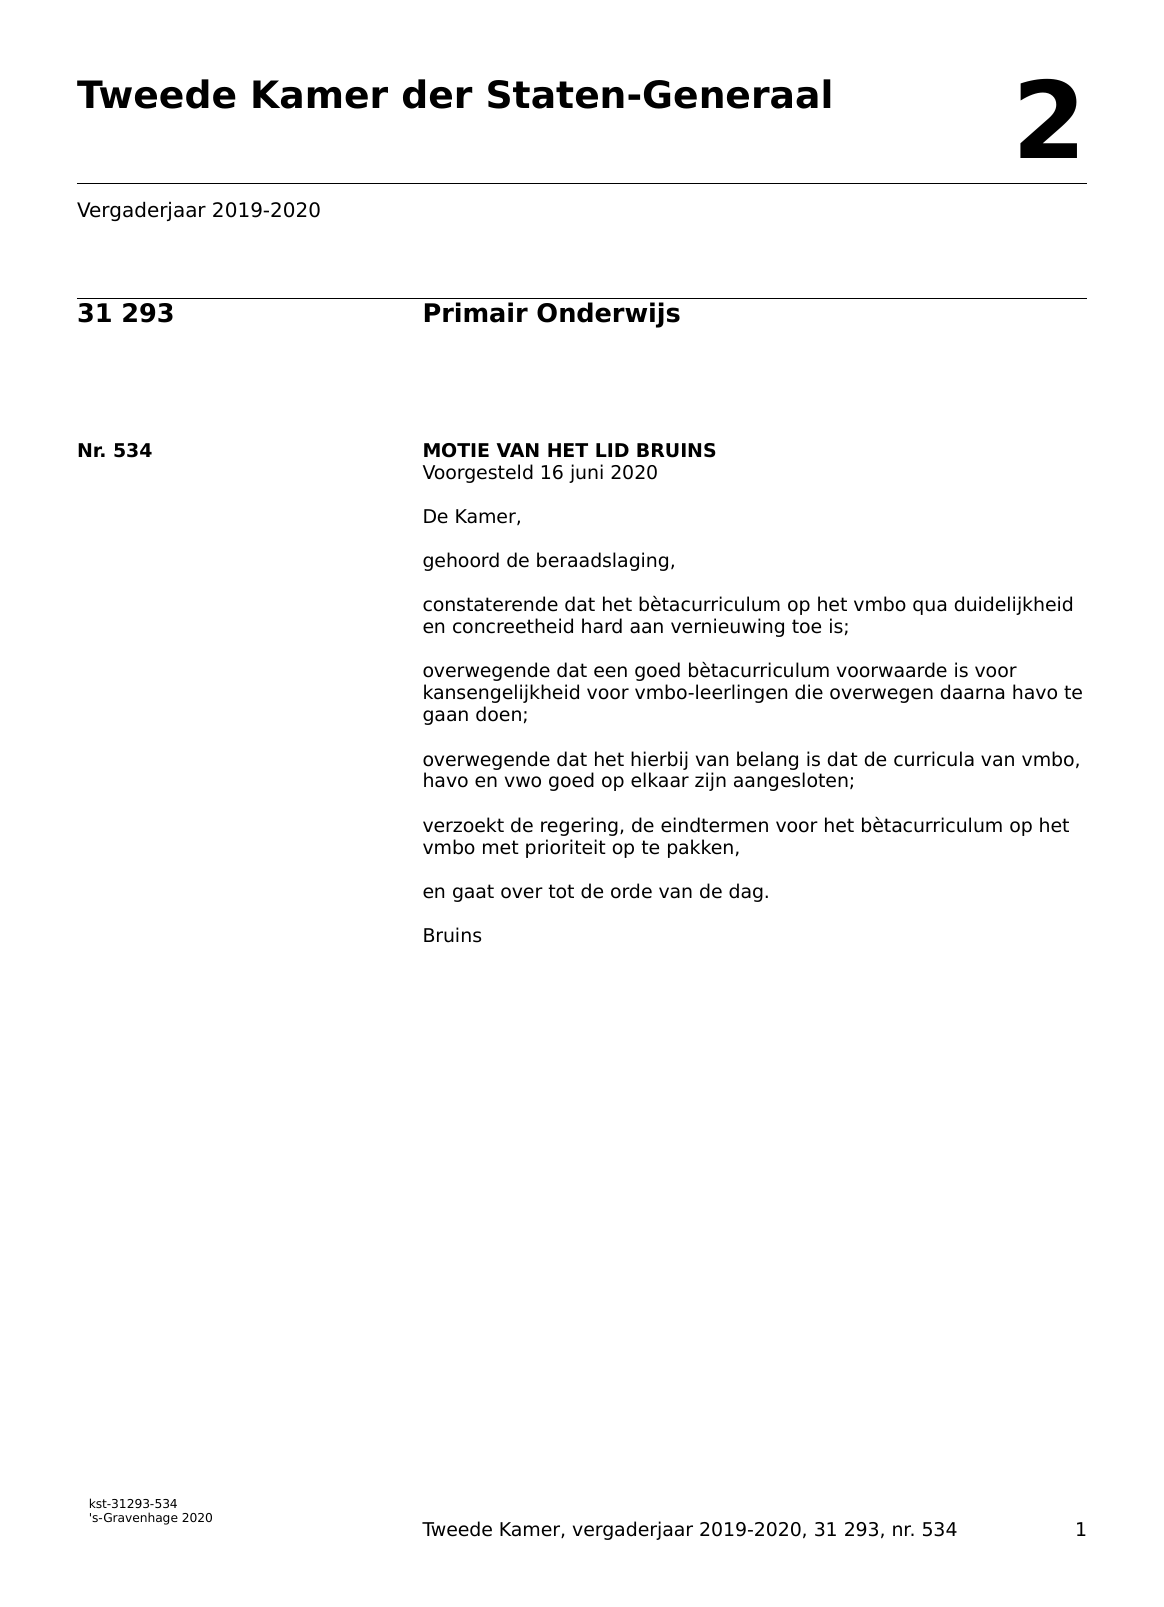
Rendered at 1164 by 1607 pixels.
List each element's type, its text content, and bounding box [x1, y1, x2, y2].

table_cell Vergaderjaar 2019-2020 [77, 184, 1087, 298]
text kst-31293-534 [88, 1497, 323, 1511]
text overwegende dat een goed bètacurriculum voorwaarde is voor kansengelijkheid voor vmbo-leerlingen die overwegen daarna havo te gaan doen; [422, 660, 1087, 726]
text Bruins [422, 925, 1087, 947]
text Voorgesteld 16 juni 2020 [422, 462, 1087, 484]
subtitle 31 293 Primair Onderwijs [77, 299, 1087, 329]
text De Kamer, [422, 506, 1087, 528]
table_header 2 [886, 59, 1087, 183]
subtitle Nr. 534 MOTIE VAN HET LID BRUINS [77, 440, 1087, 462]
text overwegende dat het hierbij van belang is dat de curricula van vmbo, havo en vwo goed op elkaar zijn aangesloten; [422, 748, 1087, 792]
text en gaat over tot de orde van de dag. [422, 881, 1087, 903]
text constaterende dat het bètacurriculum op het vmbo qua duidelijkheid en concreetheid hard aan vernieuwing toe is; [422, 594, 1087, 638]
table_header Tweede Kamer der Staten-Generaal [77, 59, 886, 183]
text verzoekt de regering, de eindtermen voor het bètacurriculum op het vmbo met prioriteit op te pakken, [422, 814, 1087, 858]
text gehoord de beraadslaging, [422, 550, 1087, 572]
text 's-Gravenhage 2020 [88, 1511, 323, 1525]
